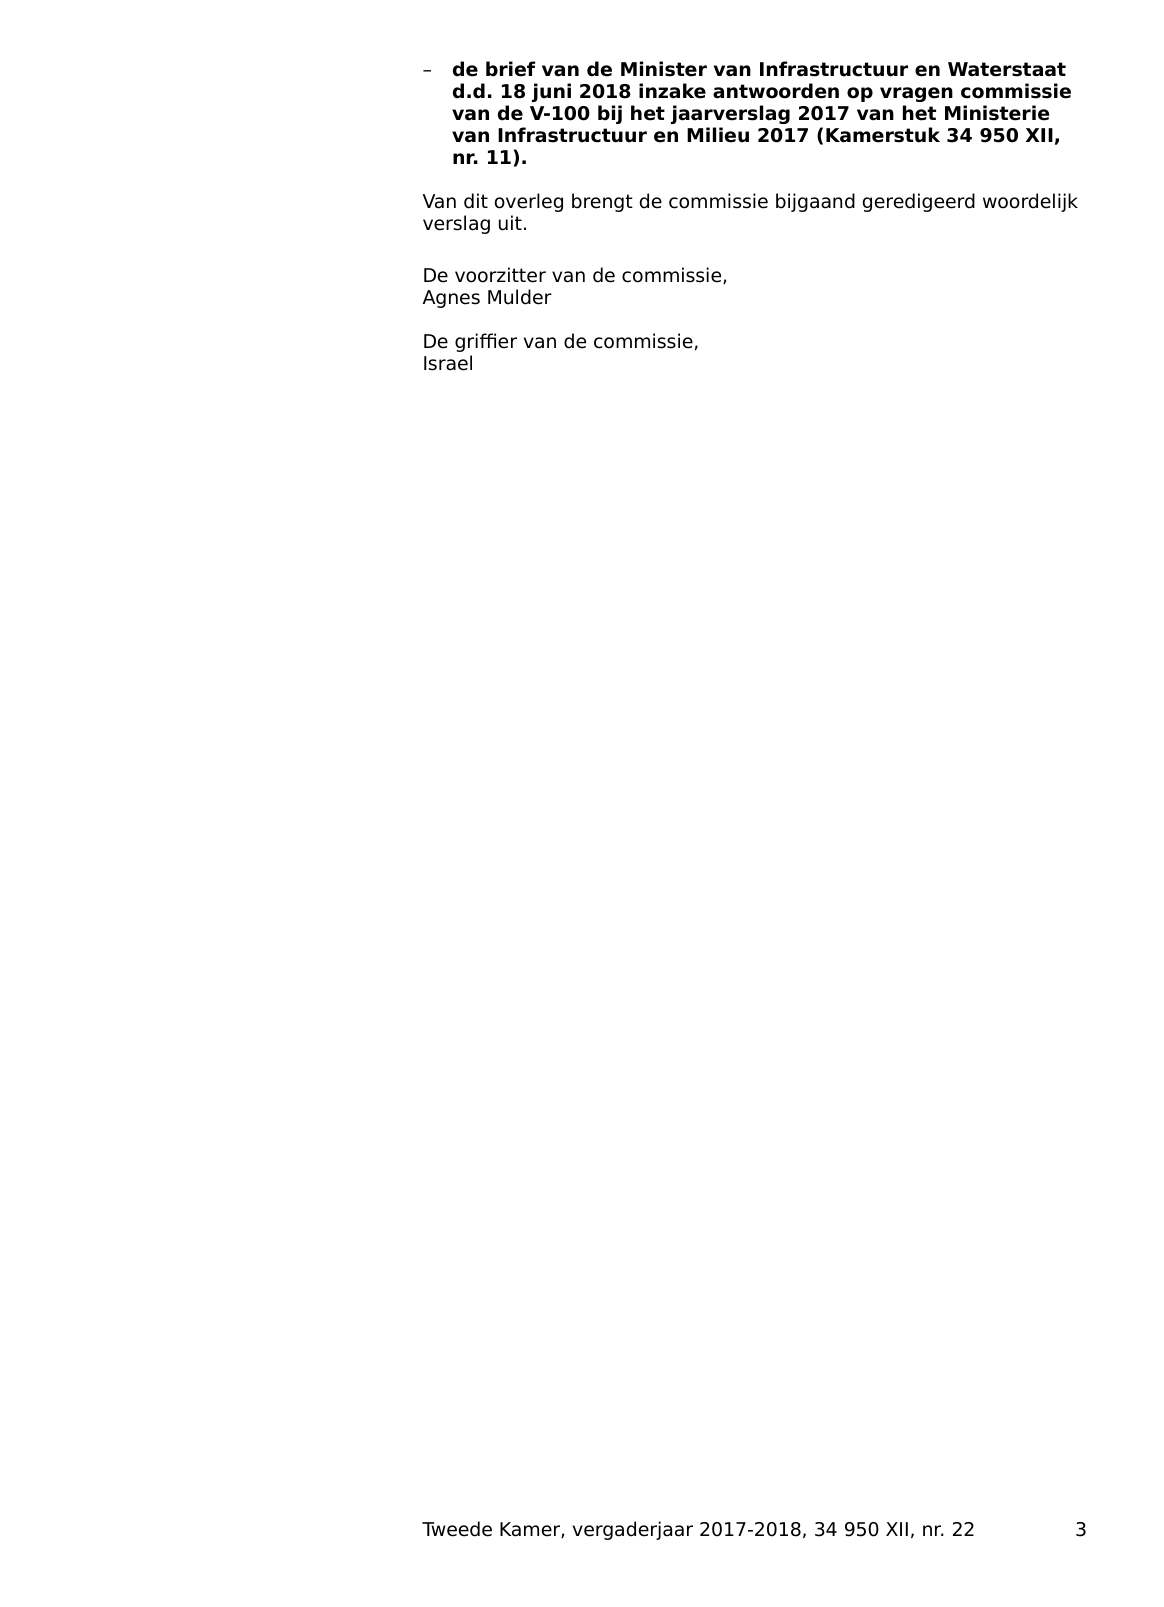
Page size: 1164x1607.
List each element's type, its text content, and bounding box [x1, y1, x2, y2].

text – de brief van de Minister van Infrastructuur en Waterstaat d.d. 18 juni 2018 inzake antwoorden op vragen commissie van de V-100 bij het jaarverslag 2017 van het Ministerie van Infrastructuur en Milieu 2017 (Kamerstuk 34 950 XII, nr. 11). [422, 59, 1087, 169]
text De voorzitter van de commissie, Agnes Mulder [422, 265, 1087, 309]
text Van dit overleg brengt de commissie bijgaand geredigeerd woordelijk verslag uit. [422, 191, 1087, 235]
text De griffier van de commissie, Israel [422, 331, 1087, 375]
